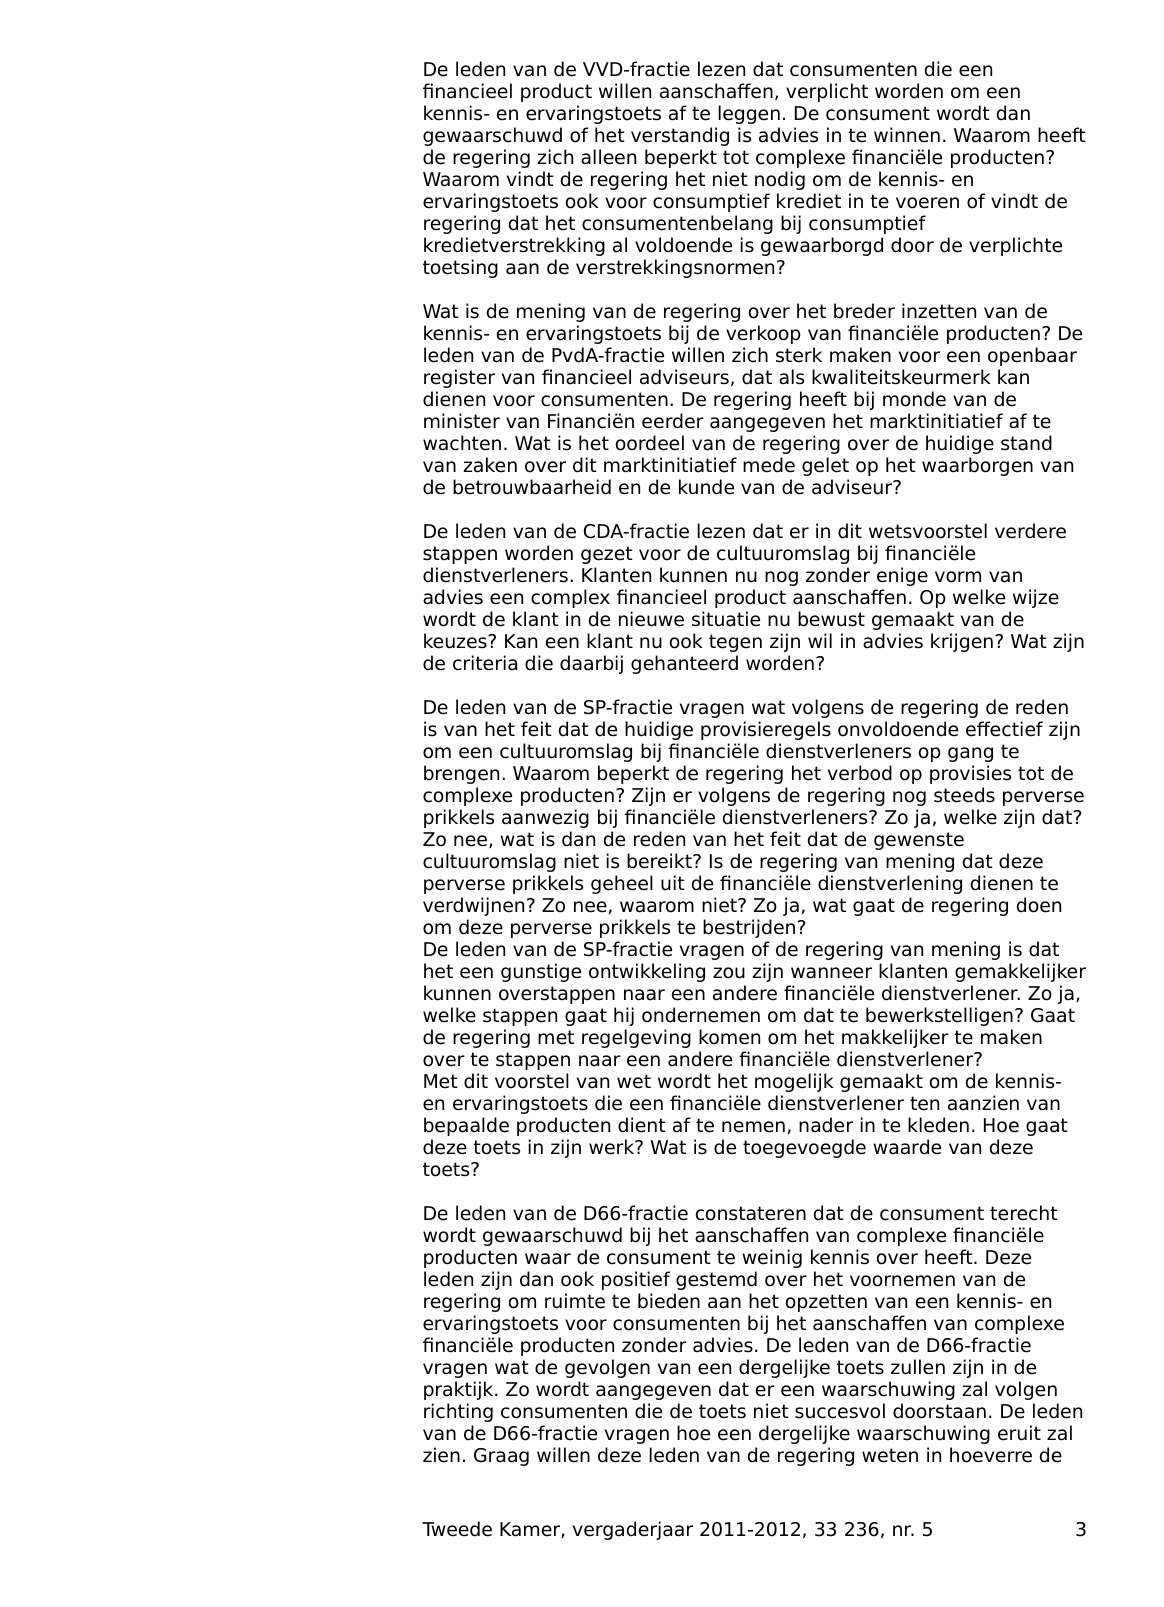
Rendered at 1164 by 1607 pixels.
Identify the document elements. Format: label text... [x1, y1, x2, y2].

text De leden van de D66-fractie constateren dat de consument terecht wordt gewaarschuwd bij het aanschaffen van complexe financiële producten waar de consument te weinig kennis over heeft. Deze leden zijn dan ook positief gestemd over het voornemen van de regering om ruimte te bieden aan het opzetten van een kennis- en ervaringstoets voor consumenten bij het aanschaffen van complexe financiële producten zonder advies. De leden van de D66-fractie vragen wat de gevolgen van een dergelijke toets zullen zijn in de praktijk. Zo wordt aangegeven dat er een waarschuwing zal volgen richting consumenten die de toets niet succesvol doorstaan. De leden van de D66-fractie vragen hoe een dergelijke waarschuwing eruit zal zien. Graag willen deze leden van de regering weten in hoeverre de [422, 1203, 1087, 1467]
text De leden van de CDA-fractie lezen dat er in dit wetsvoorstel verdere stappen worden gezet voor de cultuuromslag bij financiële dienstverleners. Klanten kunnen nu nog zonder enige vorm van advies een complex financieel product aanschaffen. Op welke wijze wordt de klant in de nieuwe situatie nu bewust gemaakt van de keuzes? Kan een klant nu ook tegen zijn wil in advies krijgen? Wat zijn de criteria die daarbij gehanteerd worden? [422, 521, 1087, 675]
text De leden van de SP-fractie vragen wat volgens de regering de reden is van het feit dat de huidige provisieregels onvoldoende effectief zijn om een cultuuromslag bij financiële dienstverleners op gang te brengen. Waarom beperkt de regering het verbod op provisies tot de complexe producten? Zijn er volgens de regering nog steeds perverse prikkels aanwezig bij financiële dienstverleners? Zo ja, welke zijn dat? Zo nee, wat is dan de reden van het feit dat de gewenste cultuuromslag niet is bereikt? Is de regering van mening dat deze perverse prikkels geheel uit de financiële dienstverlening dienen te verdwijnen? Zo nee, waarom niet? Zo ja, wat gaat de regering doen om deze perverse prikkels te bestrijden? [422, 697, 1087, 939]
text De leden van de VVD-fractie lezen dat consumenten die een financieel product willen aanschaffen, verplicht worden om een kennis- en ervaringstoets af te leggen. De consument wordt dan gewaarschuwd of het verstandig is advies in te winnen. Waarom heeft de regering zich alleen beperkt tot complexe financiële producten? Waarom vindt de regering het niet nodig om de kennis- en ervaringstoets ook voor consumptief krediet in te voeren of vindt de regering dat het consumentenbelang bij consumptief kredietverstrekking al voldoende is gewaarborgd door de verplichte toetsing aan de verstrekkingsnormen? [422, 59, 1087, 279]
text Wat is de mening van de regering over het breder inzetten van de kennis- en ervaringstoets bij de verkoop van financiële producten? De leden van de PvdA-fractie willen zich sterk maken voor een openbaar register van financieel adviseurs, dat als kwaliteitskeurmerk kan dienen voor consumenten. De regering heeft bij monde van de minister van Financiën eerder aangegeven het marktinitiatief af te wachten. Wat is het oordeel van de regering over de huidige stand van zaken over dit marktinitiatief mede gelet op het waarborgen van de betrouwbaarheid en de kunde van de adviseur? [422, 301, 1087, 499]
text De leden van de SP-fractie vragen of de regering van mening is dat het een gunstige ontwikkeling zou zijn wanneer klanten gemakkelijker kunnen overstappen naar een andere financiële dienstverlener. Zo ja, welke stappen gaat hij ondernemen om dat te bewerkstelligen? Gaat de regering met regelgeving komen om het makkelijker te maken over te stappen naar een andere financiële dienstverlener? [422, 939, 1087, 1071]
text Met dit voorstel van wet wordt het mogelijk gemaakt om de kennis- en ervaringstoets die een financiële dienstverlener ten aanzien van bepaalde producten dient af te nemen, nader in te kleden. Hoe gaat deze toets in zijn werk? Wat is de toegevoegde waarde van deze toets? [422, 1071, 1087, 1181]
